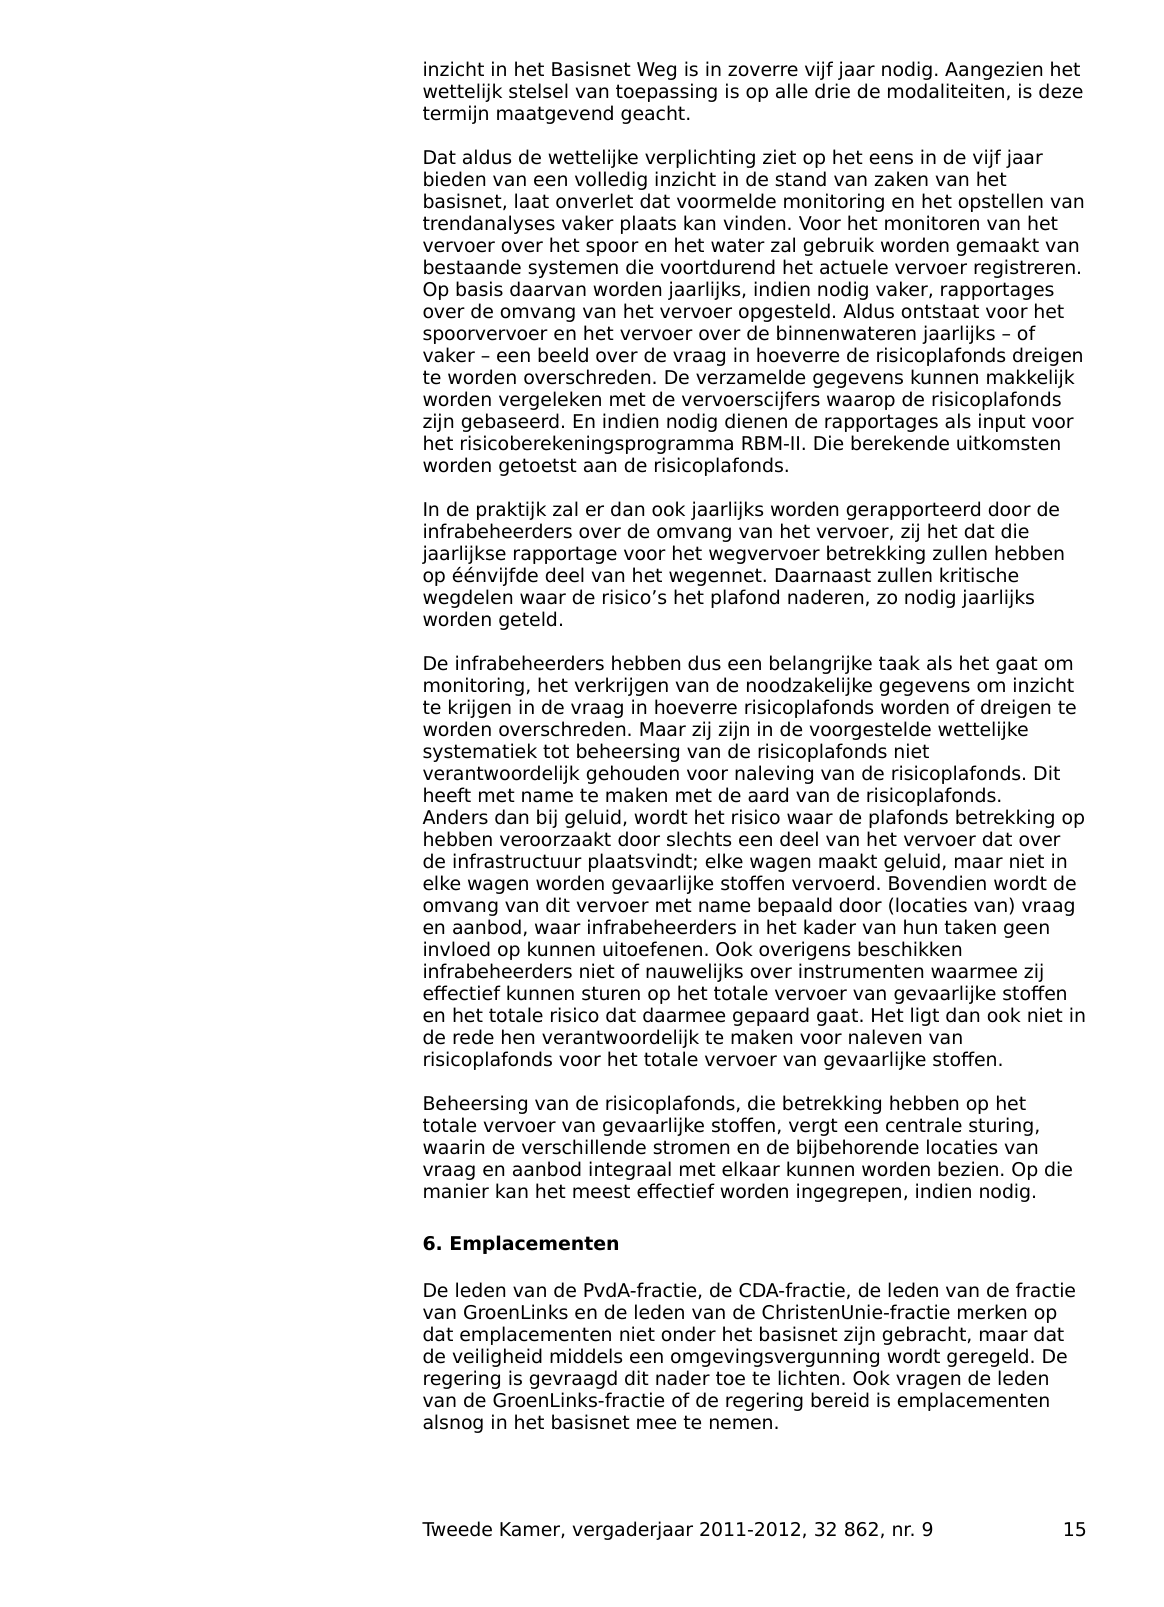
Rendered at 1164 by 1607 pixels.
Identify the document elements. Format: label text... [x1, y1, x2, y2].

text inzicht in het Basisnet Weg is in zoverre vijf jaar nodig. Aangezien het wettelijk stelsel van toepassing is op alle drie de modaliteiten, is deze termijn maatgevend geacht. [422, 59, 1087, 125]
text De leden van de PvdA-fractie, de CDA-fractie, de leden van de fractie van GroenLinks en de leden van de ChristenUnie-fractie merken op dat emplacementen niet onder het basisnet zijn gebracht, maar dat de veiligheid middels een omgevingsvergunning wordt geregeld. De regering is gevraagd dit nader toe te lichten. Ook vragen de leden van de GroenLinks-fractie of de regering bereid is emplacementen alsnog in het basisnet mee te nemen. [422, 1280, 1087, 1434]
text Dat aldus de wettelijke verplichting ziet op het eens in de vijf jaar bieden van een volledig inzicht in de stand van zaken van het basisnet, laat onverlet dat voormelde monitoring en het opstellen van trendanalyses vaker plaats kan vinden. Voor het monitoren van het vervoer over het spoor en het water zal gebruik worden gemaakt van bestaande systemen die voortdurend het actuele vervoer registreren. Op basis daarvan worden jaarlijks, indien nodig vaker, rapportages over de omvang van het vervoer opgesteld. Aldus ontstaat voor het spoorvervoer en het vervoer over de binnenwateren jaarlijks – of vaker – een beeld over de vraag in hoeverre de risicoplafonds dreigen te worden overschreden. De verzamelde gegevens kunnen makkelijk worden vergeleken met de vervoerscijfers waarop de risicoplafonds zijn gebaseerd. En indien nodig dienen de rapportages als input voor het risicoberekeningsprogramma RBM-II. Die berekende uitkomsten worden getoetst aan de risicoplafonds. [422, 147, 1087, 477]
text De infrabeheerders hebben dus een belangrijke taak als het gaat om monitoring, het verkrijgen van de noodzakelijke gegevens om inzicht te krijgen in de vraag in hoeverre risicoplafonds worden of dreigen te worden overschreden. Maar zij zijn in de voorgestelde wettelijke systematiek tot beheersing van de risicoplafonds niet verantwoordelijk gehouden voor naleving van de risicoplafonds. Dit heeft met name te maken met de aard van de risicoplafonds. [422, 653, 1087, 807]
text Anders dan bij geluid, wordt het risico waar de plafonds betrekking op hebben veroorzaakt door slechts een deel van het vervoer dat over de infrastructuur plaatsvindt; elke wagen maakt geluid, maar niet in elke wagen worden gevaarlijke stoffen vervoerd. Bovendien wordt de omvang van dit vervoer met name bepaald door (locaties van) vraag en aanbod, waar infrabeheerders in het kader van hun taken geen invloed op kunnen uitoefenen. Ook overigens beschikken infrabeheerders niet of nauwelijks over instrumenten waarmee zij effectief kunnen sturen op het totale vervoer van gevaarlijke stoffen en het totale risico dat daarmee gepaard gaat. Het ligt dan ook niet in de rede hen verantwoordelijk te maken voor naleven van risicoplafonds voor het totale vervoer van gevaarlijke stoffen. [422, 807, 1087, 1071]
text Beheersing van de risicoplafonds, die betrekking hebben op het totale vervoer van gevaarlijke stoffen, vergt een centrale sturing, waarin de verschillende stromen en de bijbehorende locaties van vraag en aanbod integraal met elkaar kunnen worden bezien. Op die manier kan het meest effectief worden ingegrepen, indien nodig. [422, 1093, 1087, 1203]
subtitle 6. Emplacementen [422, 1233, 1087, 1255]
text In de praktijk zal er dan ook jaarlijks worden gerapporteerd door de infrabeheerders over de omvang van het vervoer, zij het dat die jaarlijkse rapportage voor het wegvervoer betrekking zullen hebben op éénvijfde deel van het wegennet. Daarnaast zullen kritische wegdelen waar de risico’s het plafond naderen, zo nodig jaarlijks worden geteld. [422, 499, 1087, 631]
